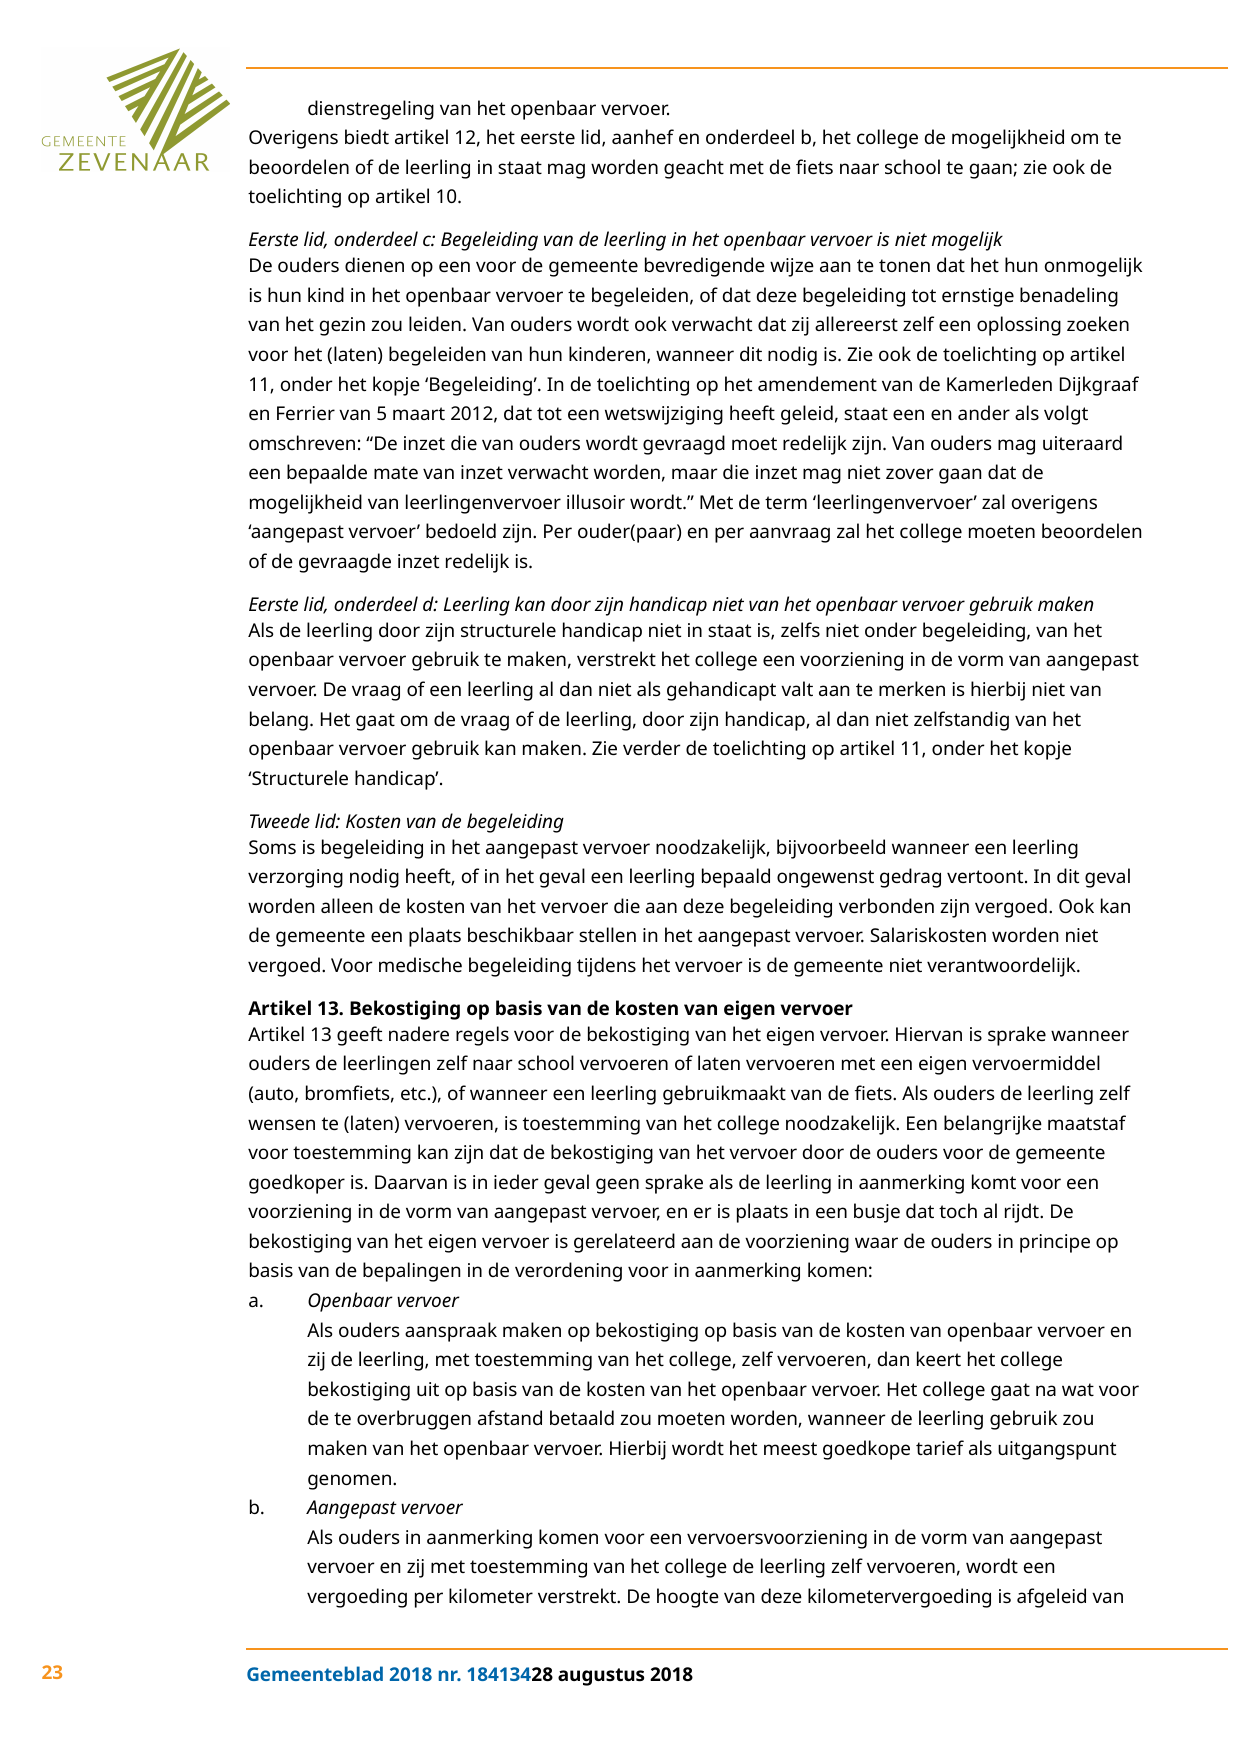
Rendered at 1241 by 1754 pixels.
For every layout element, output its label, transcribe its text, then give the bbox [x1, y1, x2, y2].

text Als de leerling door zijn structurele handicap niet in staat is, zelfs niet onder begeleiding, van het openbaar vervoer gebruik te maken, verstrekt het college een voorziening in de vorm van aangepast vervoer. De vraag of een leerling al dan niet als gehandicapt valt aan te merken is hierbij niet van belang. Het gaat om de vraag of de leerling, door zijn handicap, al dan niet zelfstandig van het openbaar vervoer gebruik kan maken. Zie verder de toelichting op artikel 11, onder het kopje ‘Structurele handicap’. [248, 617, 1152, 791]
list dienstregeling van het openbaar vervoer. [248, 95, 1152, 121]
text Eerste lid, onderdeel d: Leerling kan door zijn handicap niet van het openbaar vervoer gebruik maken [248, 591, 1152, 617]
text Tweede lid: Kosten van de begeleiding [248, 808, 1152, 834]
text Eerste lid, onderdeel c: Begeleiding van de leerling in het openbaar vervoer is niet mogelijk [248, 227, 1152, 252]
list Openbaar vervoer [248, 1287, 1152, 1313]
text De ouders dienen op een voor de gemeente bevredigende wijze aan te tonen dat het hun onmogelijk is hun kind in het openbaar vervoer te begeleiden, of dat deze begeleiding tot ernstige benadeling van het gezin zou leiden. Van ouders wordt ook verwacht dat zij allereerst zelf een oplossing zoeken voor het (laten) begeleiden van hun kinderen, wanneer dit nodig is. Zie ook de toelichting op artikel 11, onder het kopje ‘Begeleiding’. In de toelichting op het amendement van de Kamerleden Dijkgraaf en Ferrier van 5 maart 2012, dat tot een wetswijziging heeft geleid, staat een en ander als volgt omschreven: “De inzet die van ouders wordt gevraagd moet redelijk zijn. Van ouders mag uiteraard een bepaalde mate van inzet verwacht worden, maar die inzet mag niet zover gaan dat de mogelijkheid van leerlingenvervoer illusoir wordt.” Met de term ‘leerlingenvervoer’ zal overigens ‘aangepast vervoer’ bedoeld zijn. Per ouder(paar) en per aanvraag zal het college moeten beoordelen of de gevraagde inzet redelijk is. [248, 252, 1152, 574]
list Aangepast vervoer [248, 1494, 1152, 1520]
text Soms is begeleiding in het aangepast vervoer noodzakelijk, bijvoorbeeld wanneer een leerling verzorging nodig heeft, of in het geval een leerling bepaald ongewenst gedrag vertoont. In dit geval worden alleen de kosten van het vervoer die aan deze begeleiding verbonden zijn vergoed. Ook kan de gemeente een plaats beschikbaar stellen in het aangepast vervoer. Salariskosten worden niet vergoed. Voor medische begeleiding tijdens het vervoer is de gemeente niet verantwoordelijk. [248, 834, 1152, 978]
text Artikel 13. Bekostiging op basis van de kosten van eigen vervoer [248, 995, 1152, 1021]
list Als ouders in aanmerking komen voor een vervoersvoorziening in de vorm van aangepast vervoer en zij met toestemming van het college de leerling zelf vervoeren, wordt een vergoeding per kilometer verstrekt. De hoogte van deze kilometervergoeding is afgeleid van [248, 1524, 1152, 1609]
text Overigens biedt artikel 12, het eerste lid, aanhef en onderdeel b, het college de mogelijkheid om te beoordelen of de leerling in staat mag worden geacht met de fiets naar school te gaan; zie ook de toelichting op artikel 10. [248, 124, 1152, 209]
picture [41, 47, 231, 172]
list Als ouders aanspraak maken op bekostiging op basis van de kosten van openbaar vervoer en zij de leerling, met toestemming van het college, zelf vervoeren, dan keert het college bekostiging uit op basis van de kosten van het openbaar vervoer. Het college gaat na wat voor de te overbruggen afstand betaald zou moeten worden, wanneer de leerling gebruik zou maken van het openbaar vervoer. Hierbij wordt het meest goedkope tarief als uitgangspunt genomen. [248, 1317, 1152, 1491]
text Artikel 13 geeft nadere regels voor de bekostiging van het eigen vervoer. Hiervan is sprake wanneer ouders de leerlingen zelf naar school vervoeren of laten vervoeren met een eigen vervoermiddel (auto, bromfiets, etc.), of wanneer een leerling gebruikmaakt van de fiets. Als ouders de leerling zelf wensen te (laten) vervoeren, is toestemming van het college noodzakelijk. Een belangrijke maatstaf voor toestemming kan zijn dat de bekostiging van het vervoer door de ouders voor de gemeente goedkoper is. Daarvan is in ieder geval geen sprake als de leerling in aanmerking komt voor een voorziening in de vorm van aangepast vervoer, en er is plaats in een busje dat toch al rijdt. De bekostiging van het eigen vervoer is gerelateerd aan de voorziening waar de ouders in principe op basis van de bepalingen in de verordening voor in aanmerking komen: [248, 1021, 1152, 1283]
